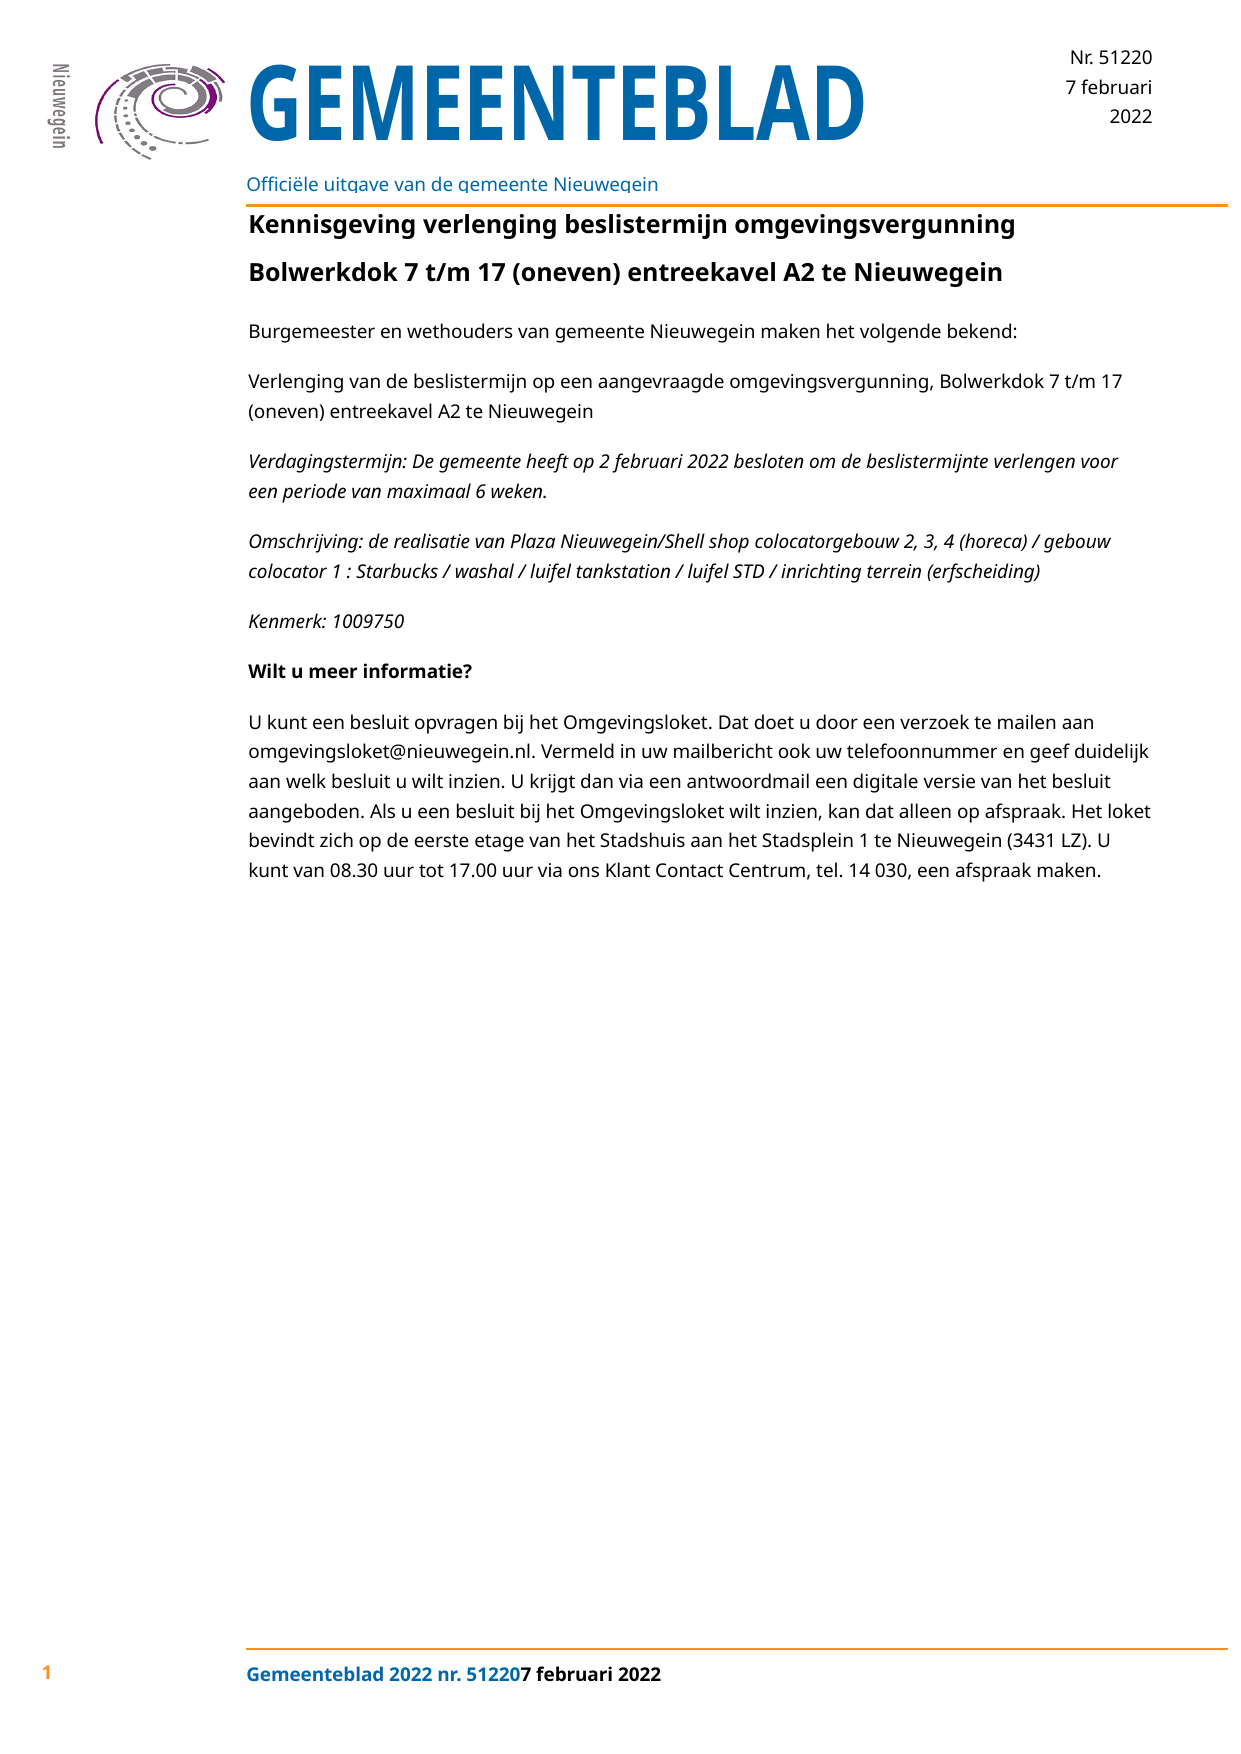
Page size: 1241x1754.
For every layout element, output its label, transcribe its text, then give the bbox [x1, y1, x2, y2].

text Kennisgeving verlenging beslistermijn omgevingsvergunning Bolwerkdok 7 t/m 17 (oneven) entreekavel A2 te Nieuwegein [248, 207, 1152, 288]
text Wilt u meer informatie? [248, 659, 1152, 684]
text Kenmerk: 1009750 [248, 608, 1152, 634]
text Burgemeester en wethouders van gemeente Nieuwegein maken het volgende bekend: [248, 318, 1152, 344]
picture [41, 47, 231, 172]
text Verdagingstermijn: De gemeente heeft op 2 februari 2022 besloten om de beslistermijnte verlengen voor een periode van maximaal 6 weken. [248, 448, 1152, 504]
text U kunt een besluit opvragen bij het Omgevingsloket. Dat doet u door een verzoek te mailen aan omgevingsloket@nieuwegein.nl. Vermeld in uw mailbericht ook uw telefoonnummer en geef duidelijk aan welk besluit u wilt inzien. U krijgt dan via een antwoordmail een digitale versie van het besluit aangeboden. Als u een besluit bij het Omgevingsloket wilt inzien, kan dat alleen op afspraak. Het loket bevindt zich op de eerste etage van het Stadshuis aan het Stadsplein 1 te Nieuwegein (3431 LZ). U kunt van 08.30 uur tot 17.00 uur via ons Klant Contact Centrum, tel. 14 030, een afspraak maken. [248, 709, 1152, 883]
text Omschrijving: de realisatie van Plaza Nieuwegein/Shell shop colocatorgebouw 2, 3, 4 (horeca) / gebouw colocator 1 : Starbucks / washal / luifel tankstation / luifel STD / inrichting terrein (erfscheiding) [248, 528, 1152, 584]
text Verlenging van de beslistermijn op een aangevraagde omgevingsvergunning, Bolwerkdok 7 t/m 17 (oneven) entreekavel A2 te Nieuwegein [248, 368, 1152, 424]
